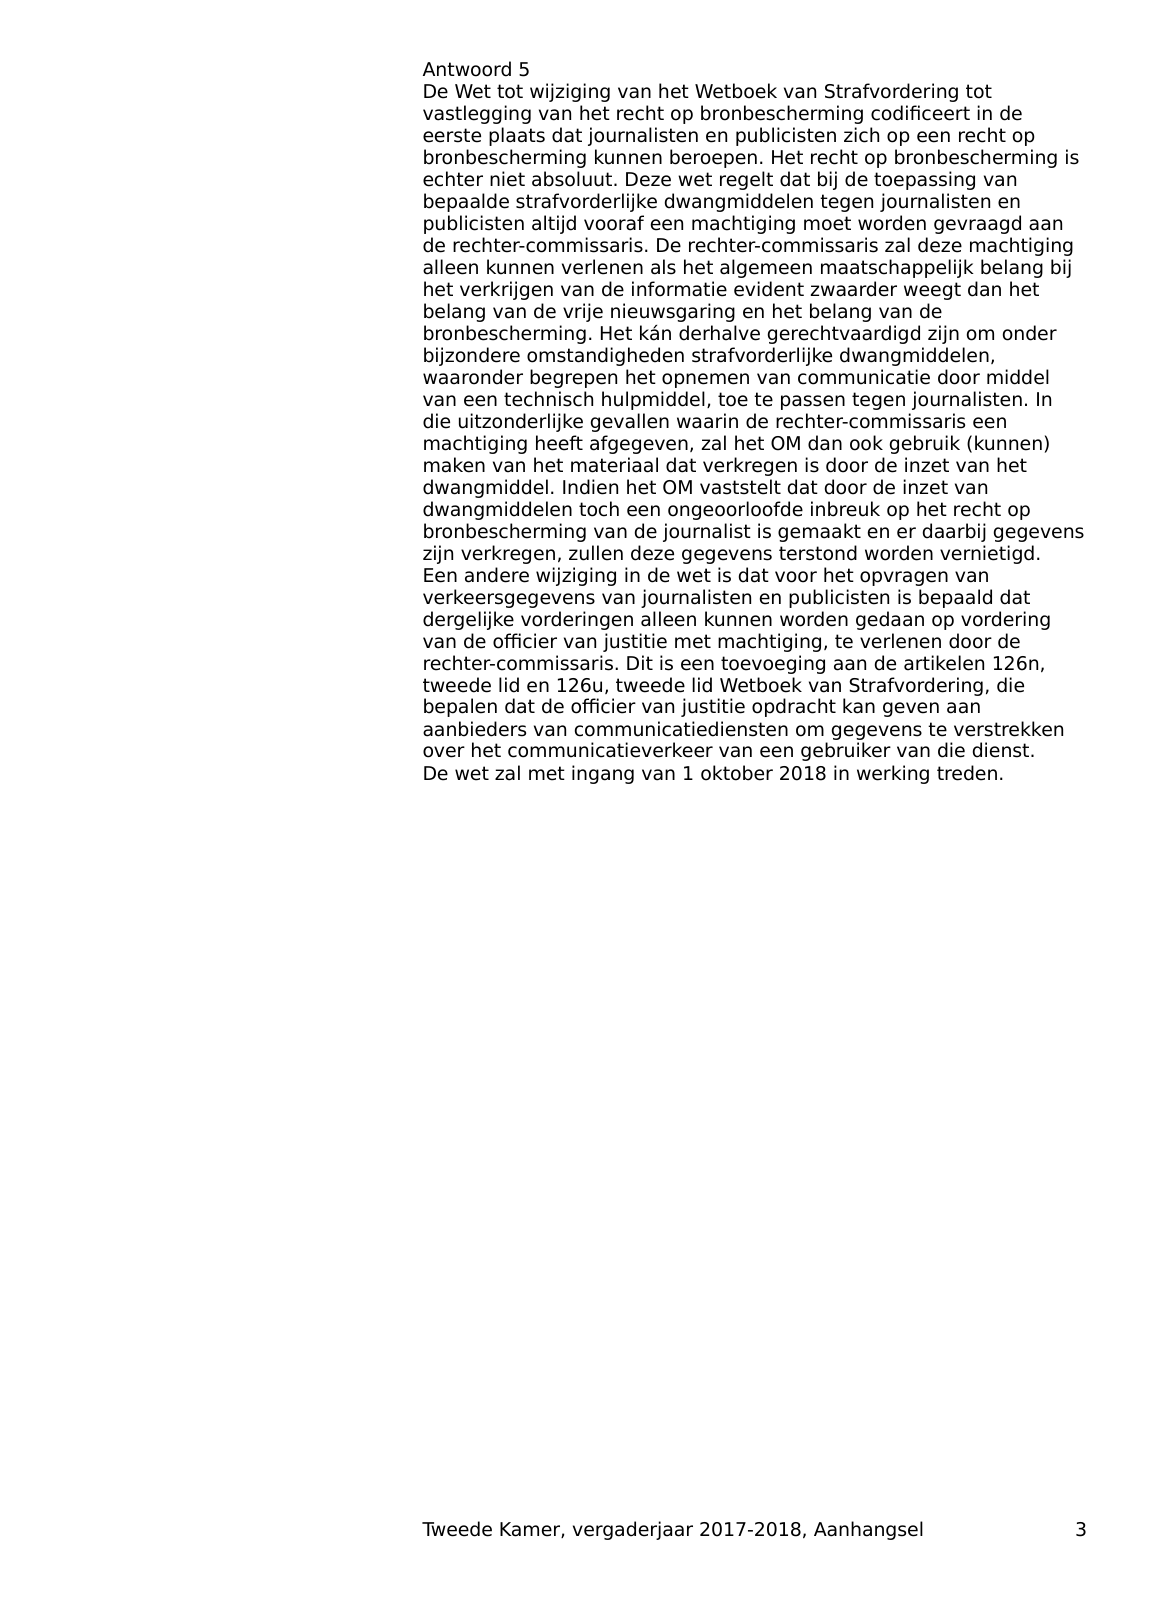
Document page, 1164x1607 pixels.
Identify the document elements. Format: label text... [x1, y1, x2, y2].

text De Wet tot wijziging van het Wetboek van Strafvordering tot vastlegging van het recht op bronbescherming codificeert in de eerste plaats dat journalisten en publicisten zich op een recht op bronbescherming kunnen beroepen. Het recht op bronbescherming is echter niet absoluut. Deze wet regelt dat bij de toepassing van bepaalde strafvorderlijke dwangmiddelen tegen journalisten en publicisten altijd vooraf een machtiging moet worden gevraagd aan de rechter-commissaris. De rechter-commissaris zal deze machtiging alleen kunnen verlenen als het algemeen maatschappelijk belang bij het verkrijgen van de informatie evident zwaarder weegt dan het belang van de vrije nieuwsgaring en het belang van de bronbescherming. Het kán derhalve gerechtvaardigd zijn om onder bijzondere omstandigheden strafvorderlijke dwangmiddelen, waaronder begrepen het opnemen van communicatie door middel van een technisch hulpmiddel, toe te passen tegen journalisten. In die uitzonderlijke gevallen waarin de rechter-commissaris een machtiging heeft afgegeven, zal het OM dan ook gebruik (kunnen) maken van het materiaal dat verkregen is door de inzet van het dwangmiddel. Indien het OM vaststelt dat door de inzet van dwangmiddelen toch een ongeoorloofde inbreuk op het recht op bronbescherming van de journalist is gemaakt en er daarbij gegevens zijn verkregen, zullen deze gegevens terstond worden vernietigd. [422, 81, 1087, 564]
text Een andere wijziging in de wet is dat voor het opvragen van verkeersgegevens van journalisten en publicisten is bepaald dat dergelijke vorderingen alleen kunnen worden gedaan op vordering van de officier van justitie met machtiging, te verlenen door de rechter-commissaris. Dit is een toevoeging aan de artikelen 126n, tweede lid en 126u, tweede lid Wetboek van Strafvordering, die bepalen dat de officier van justitie opdracht kan geven aan aanbieders van communicatiediensten om gegevens te verstrekken over het communicatieverkeer van een gebruiker van die dienst. [422, 564, 1087, 762]
text Antwoord 5 [422, 59, 1087, 81]
text De wet zal met ingang van 1 oktober 2018 in werking treden. [422, 762, 1087, 784]
